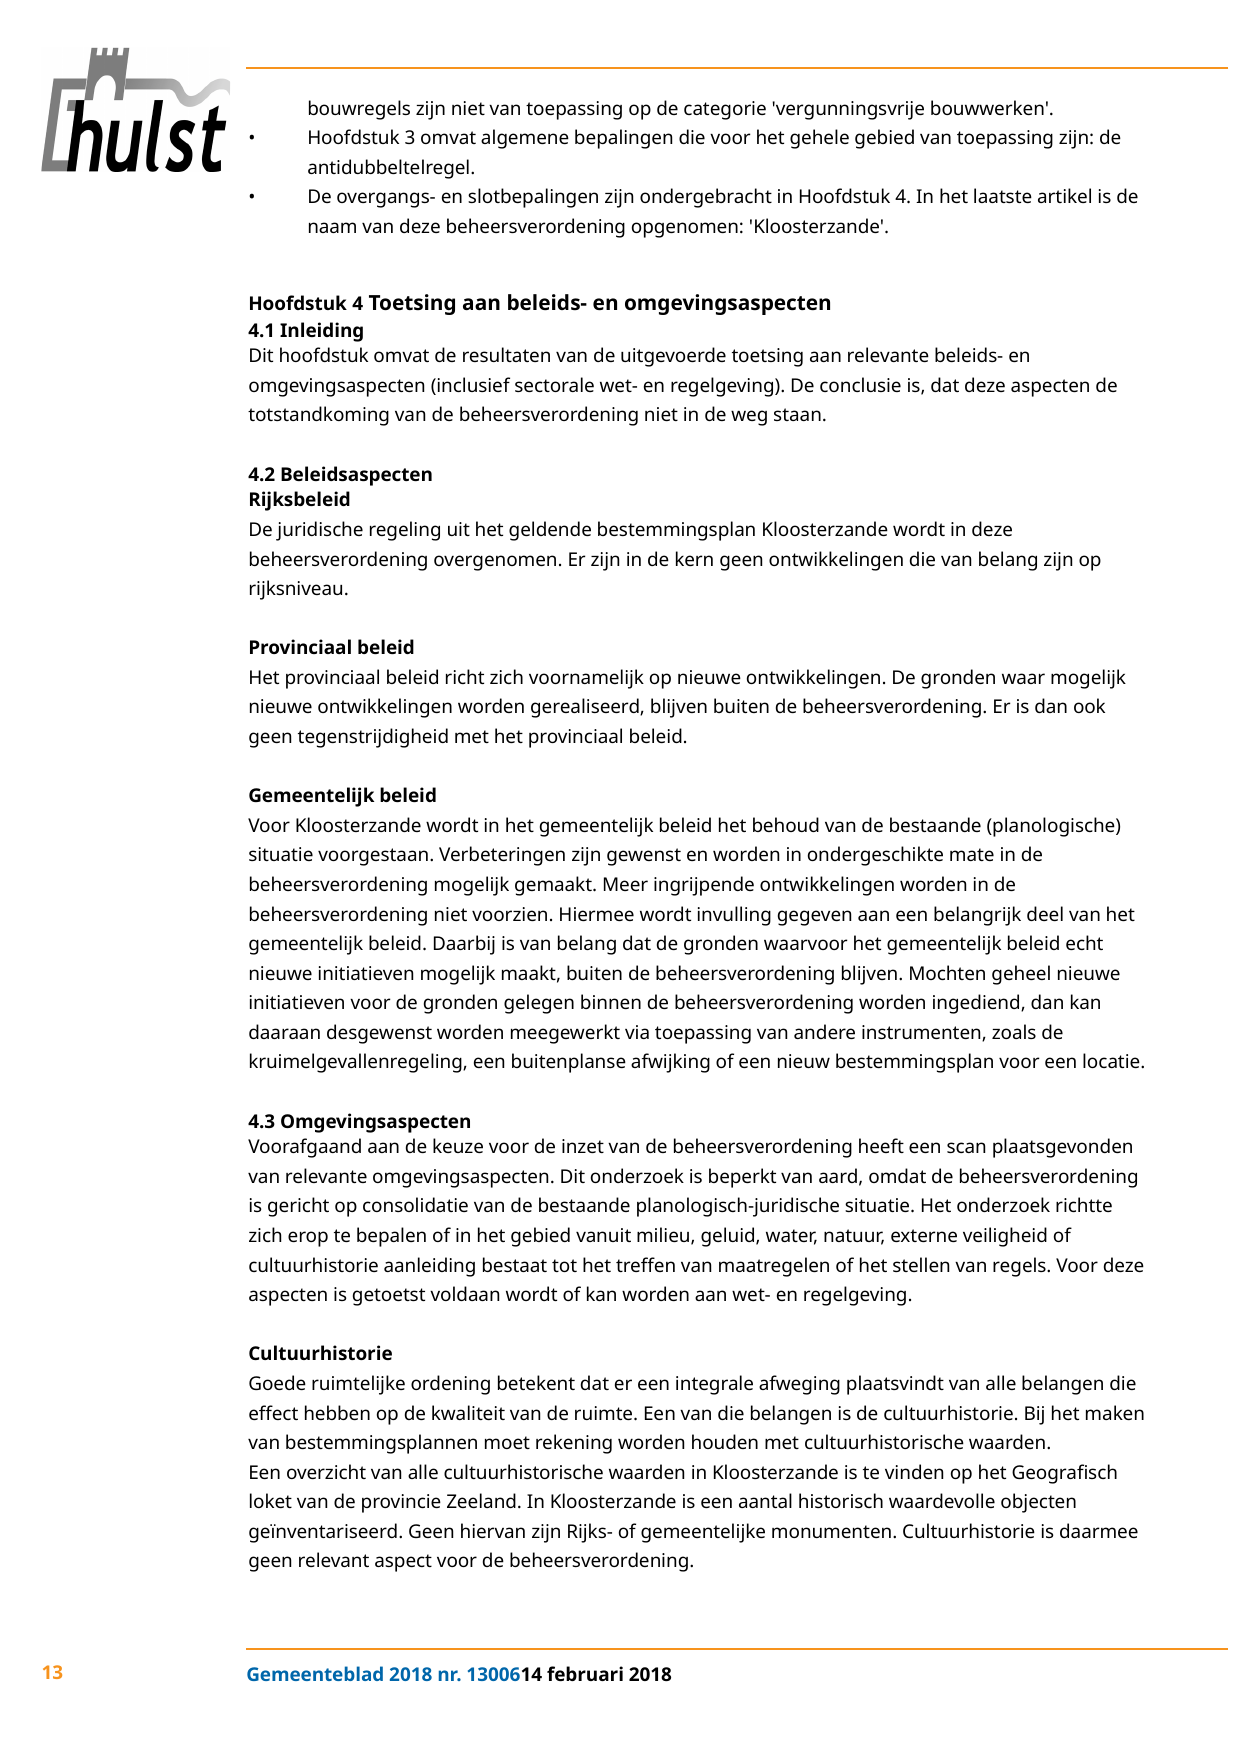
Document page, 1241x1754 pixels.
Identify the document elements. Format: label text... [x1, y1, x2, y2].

text Goede ruimtelijke ordening betekent dat er een integrale afweging plaatsvindt van alle belangen die effect hebben op de kwaliteit van de ruimte. Een van die belangen is de cultuurhistorie. Bij het maken van bestemmingsplannen moet rekening worden houden met cultuurhistorische waarden. [248, 1370, 1152, 1455]
text Dit hoofdstuk omvat de resultaten van de uitgevoerde toetsing aan relevante beleids- en omgevingsaspecten (inclusief sectorale wet- en regelgeving). De conclusie is, dat deze aspecten de totstandkoming van de beheersverordening niet in de weg staan. [248, 342, 1152, 427]
list Hoofdstuk 3 omvat algemene bepalingen die voor het gehele gebied van toepassing zijn: de antidubbeltelregel. [248, 124, 1152, 180]
text Het provinciaal beleid richt zich voornamelijk op nieuwe ontwikkelingen. De gronden waar mogelijk nieuwe ontwikkelingen worden gerealiseerd, blijven buiten de beheersverordening. Er is dan ook geen tegenstrijdigheid met het provinciaal beleid. [248, 664, 1152, 749]
text Gemeentelijk beleid [248, 782, 1152, 808]
list bouwregels zijn niet van toepassing op de categorie 'vergunningsvrije bouwwerken'. [248, 95, 1152, 121]
text 4.2 Beleidsaspecten [248, 461, 1152, 487]
list De overgangs- en slotbepalingen zijn ondergebracht in Hoofdstuk 4. In het laatste artikel is de naam van deze beheersverordening opgenomen: 'Kloosterzande'. [248, 183, 1152, 239]
picture [41, 47, 231, 172]
text Provinciaal beleid [248, 634, 1152, 660]
text De juridische regeling uit het geldende bestemmingsplan Kloosterzande wordt in deze beheersverordening overgenomen. Er zijn in de kern geen ontwikkelingen die van belang zijn op rijksniveau. [248, 516, 1152, 601]
text 4.3 Omgevingsaspecten [248, 1108, 1152, 1133]
text Hoofdstuk 4 Toetsing aan beleids- en omgevingsaspecten [248, 288, 1152, 317]
text 4.1 Inleiding [248, 317, 1152, 342]
text Voor Kloosterzande wordt in het gemeentelijk beleid het behoud van de bestaande (planologische) situatie voorgestaan. Verbeteringen zijn gewenst en worden in ondergeschikte mate in de beheersverordening mogelijk gemaakt. Meer ingrijpende ontwikkelingen worden in de beheersverordening niet voorzien. Hiermee wordt invulling gegeven aan een belangrijk deel van het gemeentelijk beleid. Daarbij is van belang dat de gronden waarvoor het gemeentelijk beleid echt nieuwe initiatieven mogelijk maakt, buiten de beheersverordening blijven. Mochten geheel nieuwe initiatieven voor de gronden gelegen binnen de beheersverordening worden ingediend, dan kan daaraan desgewenst worden meegewerkt via toepassing van andere instrumenten, zoals de kruimelgevallenregeling, een buitenplanse afwijking of een nieuw bestemmingsplan voor een locatie. [248, 812, 1152, 1074]
text Cultuurhistorie [248, 1341, 1152, 1366]
text Een overzicht van alle cultuurhistorische waarden in Kloosterzande is te vinden op het Geografisch loket van de provincie Zeeland. In Kloosterzande is een aantal historisch waardevolle objecten geïnventariseerd. Geen hiervan zijn Rijks- of gemeentelijke monumenten. Cultuurhistorie is daarmee geen relevant aspect voor de beheersverordening. [248, 1459, 1152, 1573]
text Voorafgaand aan de keuze voor de inzet van de beheersverordening heeft een scan plaatsgevonden van relevante omgevingsaspecten. Dit onderzoek is beperkt van aard, omdat de beheersverordening is gericht op consolidatie van de bestaande planologisch-juridische situatie. Het onderzoek richtte zich erop te bepalen of in het gebied vanuit milieu, geluid, water, natuur, externe veiligheid of cultuurhistorie aanleiding bestaat tot het treffen van maatregelen of het stellen van regels. Voor deze aspecten is getoetst voldaan wordt of kan worden aan wet- en regelgeving. [248, 1133, 1152, 1307]
text Rijksbeleid [248, 487, 1152, 512]
